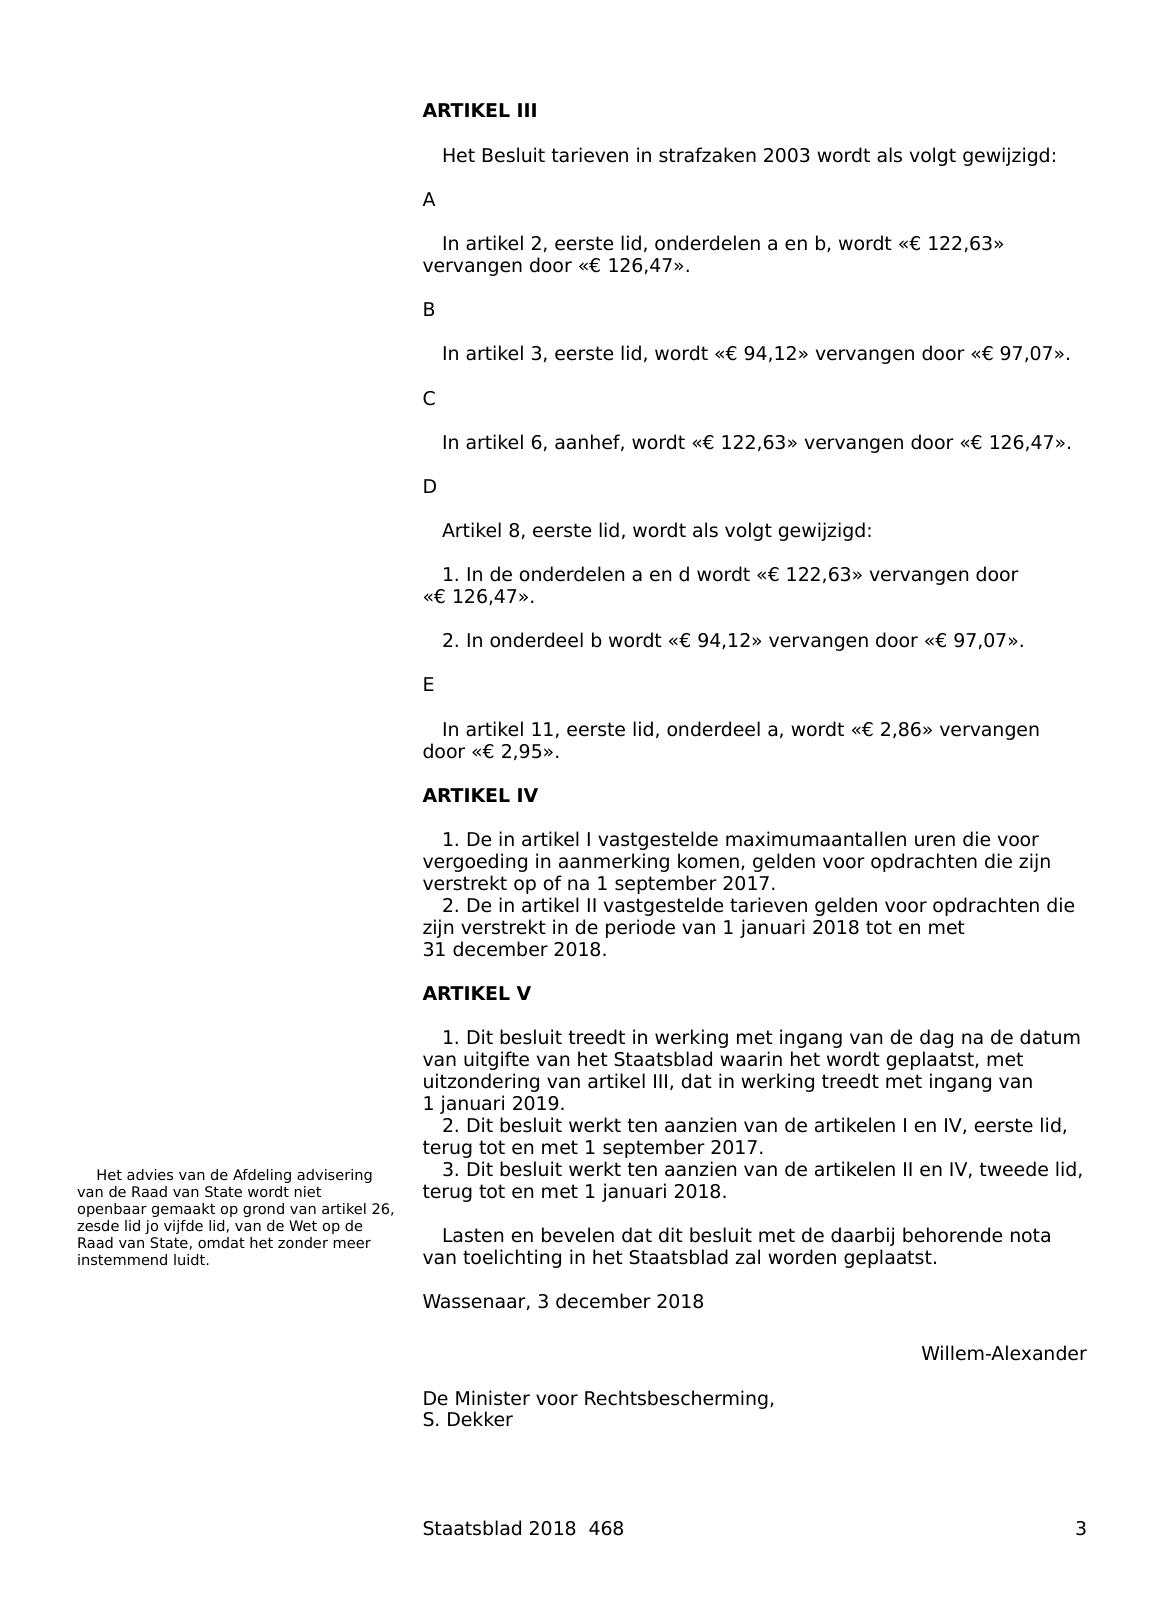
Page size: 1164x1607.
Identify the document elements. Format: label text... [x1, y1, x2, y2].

text Wassenaar, 3 december 2018 [422, 1291, 1087, 1313]
text A [422, 189, 1087, 211]
text 2. De in artikel II vastgestelde tarieven gelden voor opdrachten die zijn verstrekt in de periode van 1 januari 2018 tot en met 31 december 2018. [422, 895, 1087, 961]
subtitle ARTIKEL V [422, 983, 1087, 1005]
text E [422, 674, 1087, 696]
text 1. De in artikel I vastgestelde maximumaantallen uren die voor vergoeding in aanmerking komen, gelden voor opdrachten die zijn verstrekt op of na 1 september 2017. [422, 829, 1087, 895]
text In artikel 3, eerste lid, wordt «€ 94,12» vervangen door «€ 97,07». [422, 343, 1087, 365]
subtitle ARTIKEL IV [422, 785, 1087, 807]
text B [422, 299, 1087, 321]
text Het Besluit tarieven in strafzaken 2003 wordt als volgt gewijzigd: [422, 144, 1087, 167]
text Het advies van de Afdeling advisering van de Raad van State wordt niet openbaar gemaakt op grond van artikel 26, zesde lid jo vijfde lid, van de Wet op de Raad van State, omdat het zonder meer instemmend luidt. [77, 1167, 396, 1269]
subtitle ARTIKEL III [422, 100, 1087, 122]
text D [422, 476, 1087, 498]
text In artikel 2, eerste lid, onderdelen a en b, wordt «€ 122,63» vervangen door «€ 126,47». [422, 233, 1087, 277]
text In artikel 6, aanhef, wordt «€ 122,63» vervangen door «€ 126,47». [422, 432, 1087, 453]
text 2. In onderdeel b wordt «€ 94,12» vervangen door «€ 97,07». [422, 630, 1087, 652]
text Artikel 8, eerste lid, wordt als volgt gewijzigd: [422, 520, 1087, 542]
text Lasten en bevelen dat dit besluit met de daarbij behorende nota van toelichting in het Staatsblad zal worden geplaatst. [422, 1225, 1087, 1269]
text 1. Dit besluit treedt in werking met ingang van de dag na de datum van uitgifte van het Staatsblad waarin het wordt geplaatst, met uitzondering van artikel III, dat in werking treedt met ingang van 1 januari 2019. [422, 1027, 1087, 1115]
text In artikel 11, eerste lid, onderdeel a, wordt «€ 2,86» vervangen door «€ 2,95». [422, 718, 1087, 762]
text 2. Dit besluit werkt ten aanzien van de artikelen I en IV, eerste lid, terug tot en met 1 september 2017. [422, 1115, 1087, 1159]
text 1. In de onderdelen a en d wordt «€ 122,63» vervangen door «€ 126,47». [422, 564, 1087, 608]
text De Minister voor Rechtsbescherming, S. Dekker [422, 1387, 1087, 1431]
text Willem-Alexander [422, 1343, 1087, 1365]
text C [422, 387, 1087, 409]
text 3. Dit besluit werkt ten aanzien van de artikelen II en IV, tweede lid, terug tot en met 1 januari 2018. [422, 1159, 1087, 1203]
